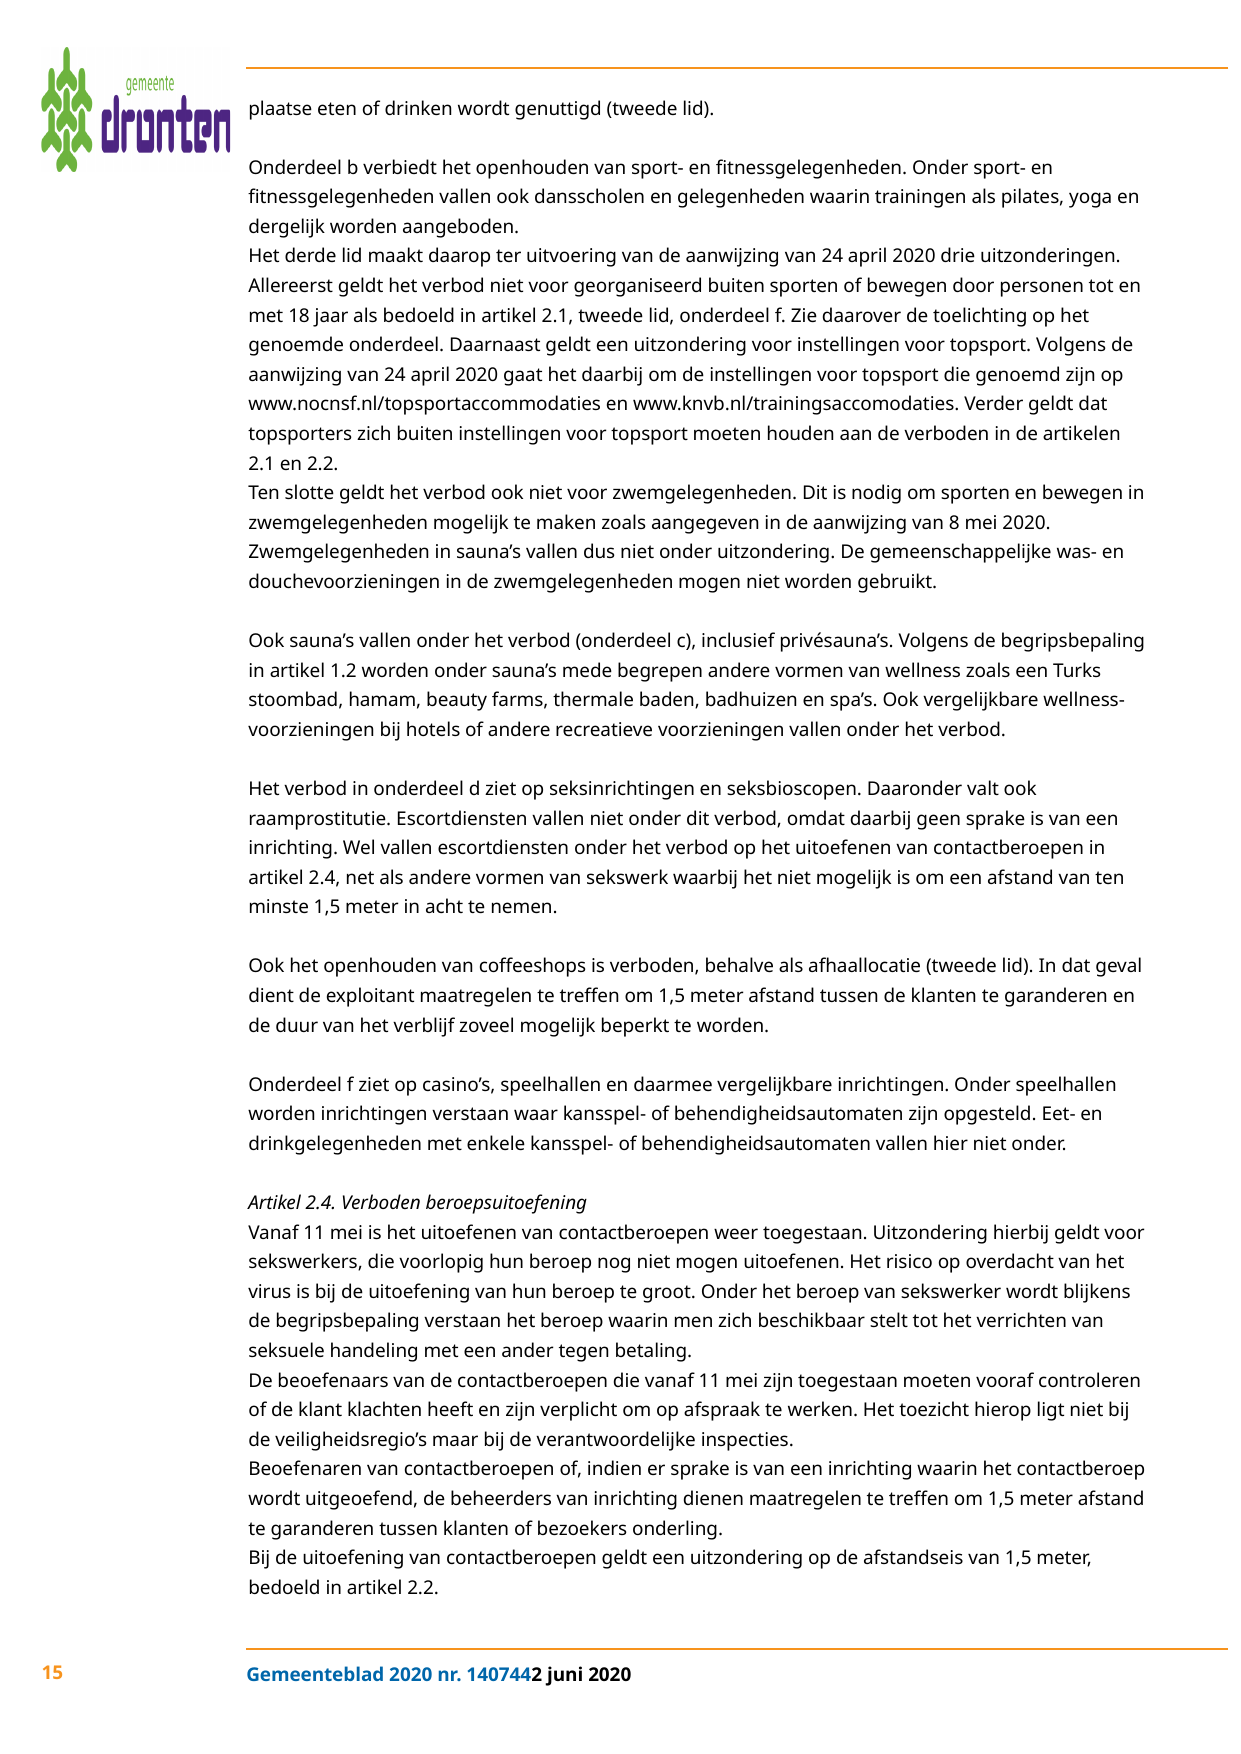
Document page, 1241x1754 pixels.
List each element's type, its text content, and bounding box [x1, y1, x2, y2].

text Bij de uitoefening van contactberoepen geldt een uitzondering op de afstandseis van 1,5 meter, bedoeld in artikel 2.2. [248, 1544, 1152, 1600]
picture [41, 47, 231, 172]
text Ook het openhouden van coffeeshops is verboden, behalve als afhaallocatie (tweede lid). In dat geval dient de exploitant maatregelen te treffen om 1,5 meter afstand tussen de klanten te garanderen en de duur van het verblijf zoveel mogelijk beperkt te worden. [248, 953, 1152, 1038]
text Het derde lid maakt daarop ter uitvoering van de aanwijzing van 24 april 2020 drie uitzonderingen. Allereerst geldt het verbod niet voor georganiseerd buiten sporten of bewegen door personen tot en met 18 jaar als bedoeld in artikel 2.1, tweede lid, onderdeel f. Zie daarover de toelichting op het genoemde onderdeel. Daarnaast geldt een uitzondering voor instellingen voor topsport. Volgens de aanwijzing van 24 april 2020 gaat het daarbij om de instellingen voor topsport die genoemd zijn op www.nocnsf.nl/topsportaccommodaties en www.knvb.nl/trainingsaccomodaties. Verder geldt dat topsporters zich buiten instellingen voor topsport moeten houden aan de verboden in de artikelen 2.1 en 2.2. [248, 243, 1152, 476]
text Beoefenaren van contactberoepen of, indien er sprake is van een inrichting waarin het contactberoep wordt uitgeoefend, de beheerders van inrichting dienen maatregelen te treffen om 1,5 meter afstand te garanderen tussen klanten of bezoekers onderling. [248, 1456, 1152, 1541]
text Vanaf 11 mei is het uitoefenen van contactberoepen weer toegestaan. Uitzondering hierbij geldt voor sekswerkers, die voorlopig hun beroep nog niet mogen uitoefenen. Het risico op overdacht van het virus is bij de uitoefening van hun beroep te groot. Onder het beroep van sekswerker wordt blijkens de begripsbepaling verstaan het beroep waarin men zich beschikbaar stelt tot het verrichten van seksuele handeling met een ander tegen betaling. [248, 1219, 1152, 1363]
text De beoefenaars van de contactberoepen die vanaf 11 mei zijn toegestaan moeten vooraf controleren of de klant klachten heeft en zijn verplicht om op afspraak te werken. Het toezicht hierop ligt niet bij de veiligheidsregio’s maar bij de verantwoordelijke inspecties. [248, 1367, 1152, 1452]
text Het verbod in onderdeel d ziet op seksinrichtingen en seksbioscopen. Daaronder valt ook raamprostitutie. Escortdiensten vallen niet onder dit verbod, omdat daarbij geen sprake is van een inrichting. Wel vallen escortdiensten onder het verbod op het uitoefenen van contactberoepen in artikel 2.4, net als andere vormen van sekswerk waarbij het niet mogelijk is om een afstand van ten minste 1,5 meter in acht te nemen. [248, 775, 1152, 919]
text Onderdeel f ziet op casino’s, speelhallen en daarmee vergelijkbare inrichtingen. Onder speelhallen worden inrichtingen verstaan waar kansspel- of behendigheidsautomaten zijn opgesteld. Eet- en drinkgelegenheden met enkele kansspel- of behendigheidsautomaten vallen hier niet onder. [248, 1071, 1152, 1156]
text plaatse eten of drinken wordt genuttigd (tweede lid). [248, 95, 1152, 121]
text Ten slotte geldt het verbod ook niet voor zwemgelegenheden. Dit is nodig om sporten en bewegen in zwemgelegenheden mogelijk te maken zoals aangegeven in de aanwijzing van 8 mei 2020. Zwemgelegenheden in sauna’s vallen dus niet onder uitzondering. De gemeenschappelijke was- en douchevoorzieningen in de zwemgelegenheden mogen niet worden gebruikt. [248, 479, 1152, 594]
text Artikel 2.4. Verboden beroepsuitoefening [248, 1189, 1152, 1215]
text Onderdeel b verbiedt het openhouden van sport- en fitnessgelegenheden. Onder sport- en fitnessgelegenheden vallen ook dansscholen en gelegenheden waarin trainingen als pilates, yoga en dergelijk worden aangeboden. [248, 154, 1152, 239]
text Ook sauna’s vallen onder het verbod (onderdeel c), inclusief privésauna’s. Volgens de begripsbepaling in artikel 1.2 worden onder sauna’s mede begrepen andere vormen van wellness zoals een Turks stoombad, hamam, beauty farms, thermale baden, badhuizen en spa’s. Ook vergelijkbare wellness-voorzieningen bij hotels of andere recreatieve voorzieningen vallen onder het verbod. [248, 627, 1152, 742]
